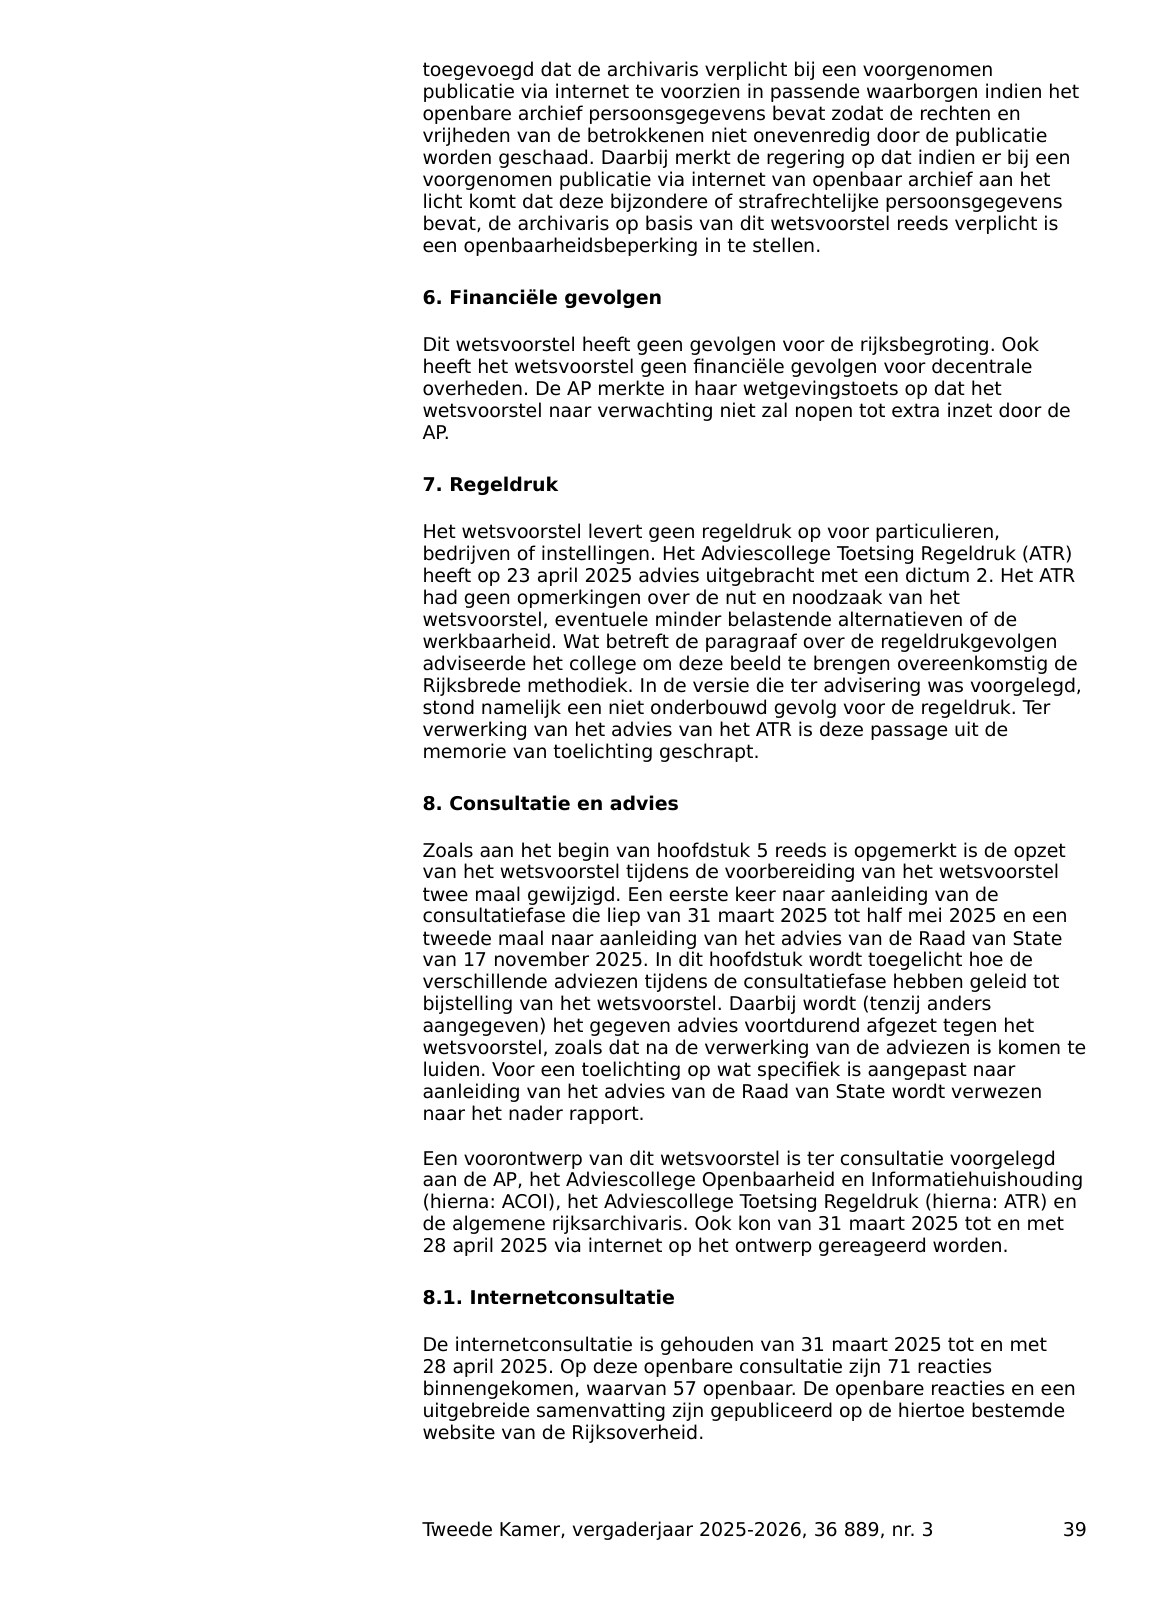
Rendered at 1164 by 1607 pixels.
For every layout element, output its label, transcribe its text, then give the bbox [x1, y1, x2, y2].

text Het wetsvoorstel levert geen regeldruk op voor particulieren, bedrijven of instellingen. Het Adviescollege Toetsing Regeldruk (ATR) heeft op 23 april 2025 advies uitgebracht met een dictum 2. Het ATR had geen opmerkingen over de nut en noodzaak van het wetsvoorstel, eventuele minder belastende alternatieven of de werkbaarheid. Wat betreft de paragraaf over de regeldrukgevolgen adviseerde het college om deze beeld te brengen overeenkomstig de Rijksbrede methodiek. In de versie die ter advisering was voorgelegd, stond namelijk een niet onderbouwd gevolg voor de regeldruk. Ter verwerking van het advies van het ATR is deze passage uit de memorie van toelichting geschrapt. [422, 521, 1087, 762]
text Een voorontwerp van dit wetsvoorstel is ter consultatie voorgelegd aan de AP, het Adviescollege Openbaarheid en Informatiehuishouding (hierna: ACOI), het Adviescollege Toetsing Regeldruk (hierna: ATR) en de algemene rijksarchivaris. Ook kon van 31 maart 2025 tot en met 28 april 2025 via internet op het ontwerp gereageerd worden. [422, 1147, 1087, 1257]
subtitle 7. Regeldruk [422, 474, 1087, 496]
subtitle 8. Consultatie en advies [422, 792, 1087, 814]
text toegevoegd dat de archivaris verplicht bij een voorgenomen publicatie via internet te voorzien in passende waarborgen indien het openbare archief persoonsgegevens bevat zodat de rechten en vrijheden van de betrokkenen niet onevenredig door de publicatie worden geschaad. Daarbij merkt de regering op dat indien er bij een voorgenomen publicatie via internet van openbaar archief aan het licht komt dat deze bijzondere of strafrechtelijke persoonsgegevens bevat, de archivaris op basis van dit wetsvoorstel reeds verplicht is een openbaarheidsbeperking in te stellen. [422, 59, 1087, 257]
subtitle 8.1. Internetconsultatie [422, 1287, 1087, 1309]
text Dit wetsvoorstel heeft geen gevolgen voor de rijksbegroting. Ook heeft het wetsvoorstel geen financiële gevolgen voor decentrale overheden. De AP merkte in haar wetgevingstoets op dat het wetsvoorstel naar verwachting niet zal nopen tot extra inzet door de AP. [422, 334, 1087, 444]
subtitle 6. Financiële gevolgen [422, 287, 1087, 309]
text De internetconsultatie is gehouden van 31 maart 2025 tot en met 28 april 2025. Op deze openbare consultatie zijn 71 reacties binnengekomen, waarvan 57 openbaar. De openbare reacties en een uitgebreide samenvatting zijn gepubliceerd op de hiertoe bestemde website van de Rijksoverheid. [422, 1334, 1087, 1444]
text Zoals aan het begin van hoofdstuk 5 reeds is opgemerkt is de opzet van het wetsvoorstel tijdens de voorbereiding van het wetsvoorstel twee maal gewijzigd. Een eerste keer naar aanleiding van de consultatiefase die liep van 31 maart 2025 tot half mei 2025 en een tweede maal naar aanleiding van het advies van de Raad van State van 17 november 2025. In dit hoofdstuk wordt toegelicht hoe de verschillende adviezen tijdens de consultatiefase hebben geleid tot bijstelling van het wetsvoorstel. Daarbij wordt (tenzij anders aangegeven) het gegeven advies voortdurend afgezet tegen het wetsvoorstel, zoals dat na de verwerking van de adviezen is komen te luiden. Voor een toelichting op wat specifiek is aangepast naar aanleiding van het advies van de Raad van State wordt verwezen naar het nader rapport. [422, 839, 1087, 1125]
